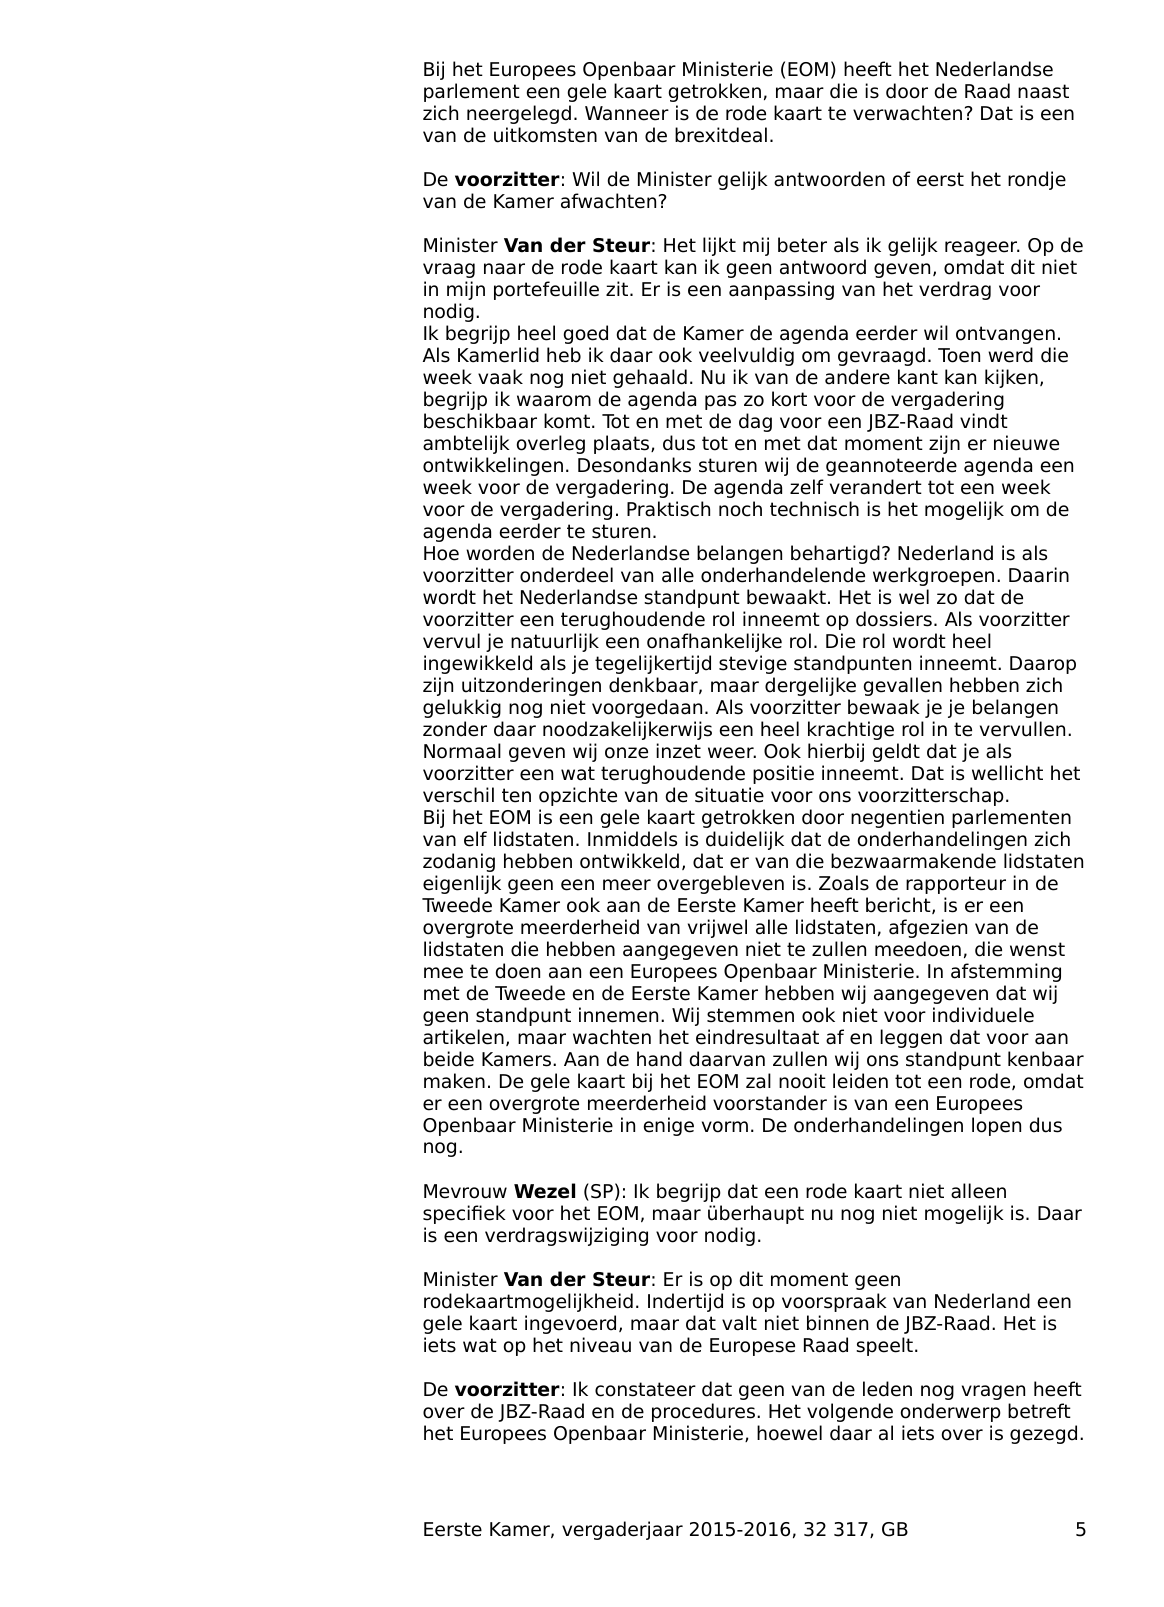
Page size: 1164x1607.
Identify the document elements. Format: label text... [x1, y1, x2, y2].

text Mevrouw Wezel (SP): Ik begrijp dat een rode kaart niet alleen specifiek voor het EOM, maar überhaupt nu nog niet mogelijk is. Daar is een verdragswijziging voor nodig. [422, 1181, 1087, 1247]
text Normaal geven wij onze inzet weer. Ook hierbij geldt dat je als voorzitter een wat terughoudende positie inneemt. Dat is wellicht het verschil ten opzichte van de situatie voor ons voorzitterschap. [422, 741, 1087, 807]
text Bij het Europees Openbaar Ministerie (EOM) heeft het Nederlandse parlement een gele kaart getrokken, maar die is door de Raad naast zich neergelegd. Wanneer is de rode kaart te verwachten? Dat is een van de uitkomsten van de brexitdeal. [422, 59, 1087, 147]
text Minister Van der Steur: Er is op dit moment geen rodekaartmogelijkheid. Indertijd is op voorspraak van Nederland een gele kaart ingevoerd, maar dat valt niet binnen de JBZ-Raad. Het is iets wat op het niveau van de Europese Raad speelt. [422, 1269, 1087, 1357]
text Hoe worden de Nederlandse belangen behartigd? Nederland is als voorzitter onderdeel van alle onderhandelende werkgroepen. Daarin wordt het Nederlandse standpunt bewaakt. Het is wel zo dat de voorzitter een terughoudende rol inneemt op dossiers. Als voorzitter vervul je natuurlijk een onafhankelijke rol. Die rol wordt heel ingewikkeld als je tegelijkertijd stevige standpunten inneemt. Daarop zijn uitzonderingen denkbaar, maar dergelijke gevallen hebben zich gelukkig nog niet voorgedaan. Als voorzitter bewaak je je belangen zonder daar noodzakelijkerwijs een heel krachtige rol in te vervullen. [422, 543, 1087, 741]
text Bij het EOM is een gele kaart getrokken door negentien parlementen van elf lidstaten. Inmiddels is duidelijk dat de onderhandelingen zich zodanig hebben ontwikkeld, dat er van die bezwaarmakende lidstaten eigenlijk geen een meer overgebleven is. Zoals de rapporteur in de Tweede Kamer ook aan de Eerste Kamer heeft bericht, is er een overgrote meerderheid van vrijwel alle lidstaten, afgezien van de lidstaten die hebben aangegeven niet te zullen meedoen, die wenst mee te doen aan een Europees Openbaar Ministerie. In afstemming met de Tweede en de Eerste Kamer hebben wij aangegeven dat wij geen standpunt innemen. Wij stemmen ook niet voor individuele artikelen, maar wachten het eindresultaat af en leggen dat voor aan beide Kamers. Aan de hand daarvan zullen wij ons standpunt kenbaar maken. De gele kaart bij het EOM zal nooit leiden tot een rode, omdat er een overgrote meerderheid voorstander is van een Europees Openbaar Ministerie in enige vorm. De onderhandelingen lopen dus nog. [422, 807, 1087, 1158]
text De voorzitter: Wil de Minister gelijk antwoorden of eerst het rondje van de Kamer afwachten? [422, 169, 1087, 213]
text Minister Van der Steur: Het lijkt mij beter als ik gelijk reageer. Op de vraag naar de rode kaart kan ik geen antwoord geven, omdat dit niet in mijn portefeuille zit. Er is een aanpassing van het verdrag voor nodig. [422, 235, 1087, 323]
text De voorzitter: Ik constateer dat geen van de leden nog vragen heeft over de JBZ-Raad en de procedures. Het volgende onderwerp betreft het Europees Openbaar Ministerie, hoewel daar al iets over is gezegd. [422, 1379, 1087, 1445]
text Ik begrijp heel goed dat de Kamer de agenda eerder wil ontvangen. Als Kamerlid heb ik daar ook veelvuldig om gevraagd. Toen werd die week vaak nog niet gehaald. Nu ik van de andere kant kan kijken, begrijp ik waarom de agenda pas zo kort voor de vergadering beschikbaar komt. Tot en met de dag voor een JBZ-Raad vindt ambtelijk overleg plaats, dus tot en met dat moment zijn er nieuwe ontwikkelingen. Desondanks sturen wij de geannoteerde agenda een week voor de vergadering. De agenda zelf verandert tot een week voor de vergadering. Praktisch noch technisch is het mogelijk om de agenda eerder te sturen. [422, 323, 1087, 543]
